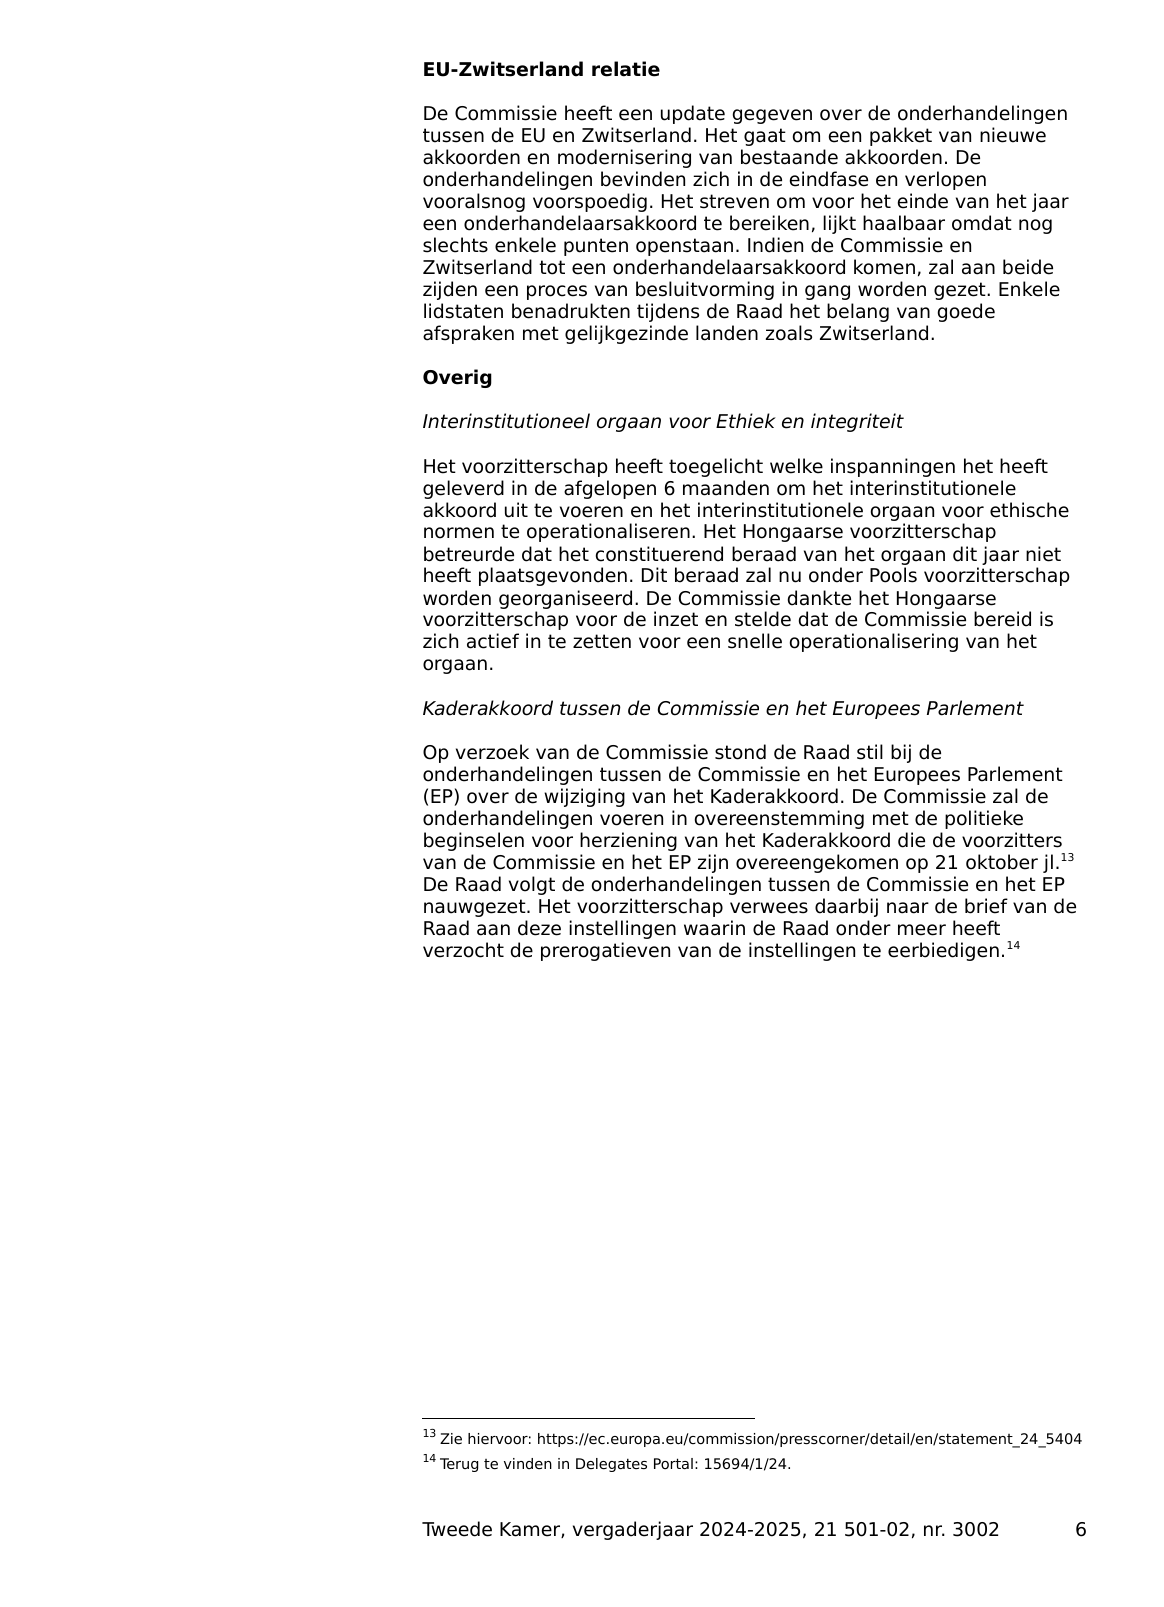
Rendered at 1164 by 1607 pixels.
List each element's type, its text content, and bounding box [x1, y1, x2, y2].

text Op verzoek van de Commissie stond de Raad stil bij de onderhandelingen tussen de Commissie en het Europees Parlement (EP) over de wijziging van het Kaderakkoord. De Commissie zal de onderhandelingen voeren in overeenstemming met de politieke beginselen voor herziening van het Kaderakkoord die de voorzitters van de Commissie en het EP zijn overeengekomen op 21 oktober jl. [422, 742, 1087, 873]
text Het voorzitterschap heeft toegelicht welke inspanningen het heeft geleverd in de afgelopen 6 maanden om het interinstitutionele akkoord uit te voeren en het interinstitutionele orgaan voor ethische normen te operationaliseren. Het Hongaarse voorzitterschap betreurde dat het constituerend beraad van het orgaan dit jaar niet heeft plaatsgevonden. Dit beraad zal nu onder Pools voorzitterschap worden georganiseerd. De Commissie dankte het Hongaarse voorzitterschap voor de inzet en stelde dat de Commissie bereid is zich actief in te zetten voor een snelle operationalisering van het orgaan. [422, 456, 1087, 675]
text Terug te vinden in Delegates Portal: 15694/1/24. [422, 1452, 1087, 1474]
subtitle Interinstitutioneel orgaan voor Ethiek en integriteit [422, 411, 1087, 433]
text Zie hiervoor: https://ec.europa.eu/commission/presscorner/detail/en/statement_24_5404 [422, 1427, 1087, 1449]
text De Raad volgt de onderhandelingen tussen de Commissie en het EP nauwgezet. Het voorzitterschap verwees daarbij naar de brief van de Raad aan deze instellingen waarin de Raad onder meer heeft verzocht de prerogatieven van de instellingen te eerbiedigen. [422, 873, 1087, 961]
subtitle Overig [422, 367, 1087, 389]
subtitle Kaderakkoord tussen de Commissie en het Europees Parlement [422, 697, 1087, 719]
text De Commissie heeft een update gegeven over de onderhandelingen tussen de EU en Zwitserland. Het gaat om een pakket van nieuwe akkoorden en modernisering van bestaande akkoorden. De onderhandelingen bevinden zich in de eindfase en verlopen vooralsnog voorspoedig. Het streven om voor het einde van het jaar een onderhandelaarsakkoord te bereiken, lijkt haalbaar omdat nog slechts enkele punten openstaan. Indien de Commissie en Zwitserland tot een onderhandelaarsakkoord komen, zal aan beide zijden een proces van besluitvorming in gang worden gezet. Enkele lidstaten benadrukten tijdens de Raad het belang van goede afspraken met gelijkgezinde landen zoals Zwitserland. [422, 103, 1087, 345]
subtitle EU-Zwitserland relatie [422, 59, 1087, 81]
